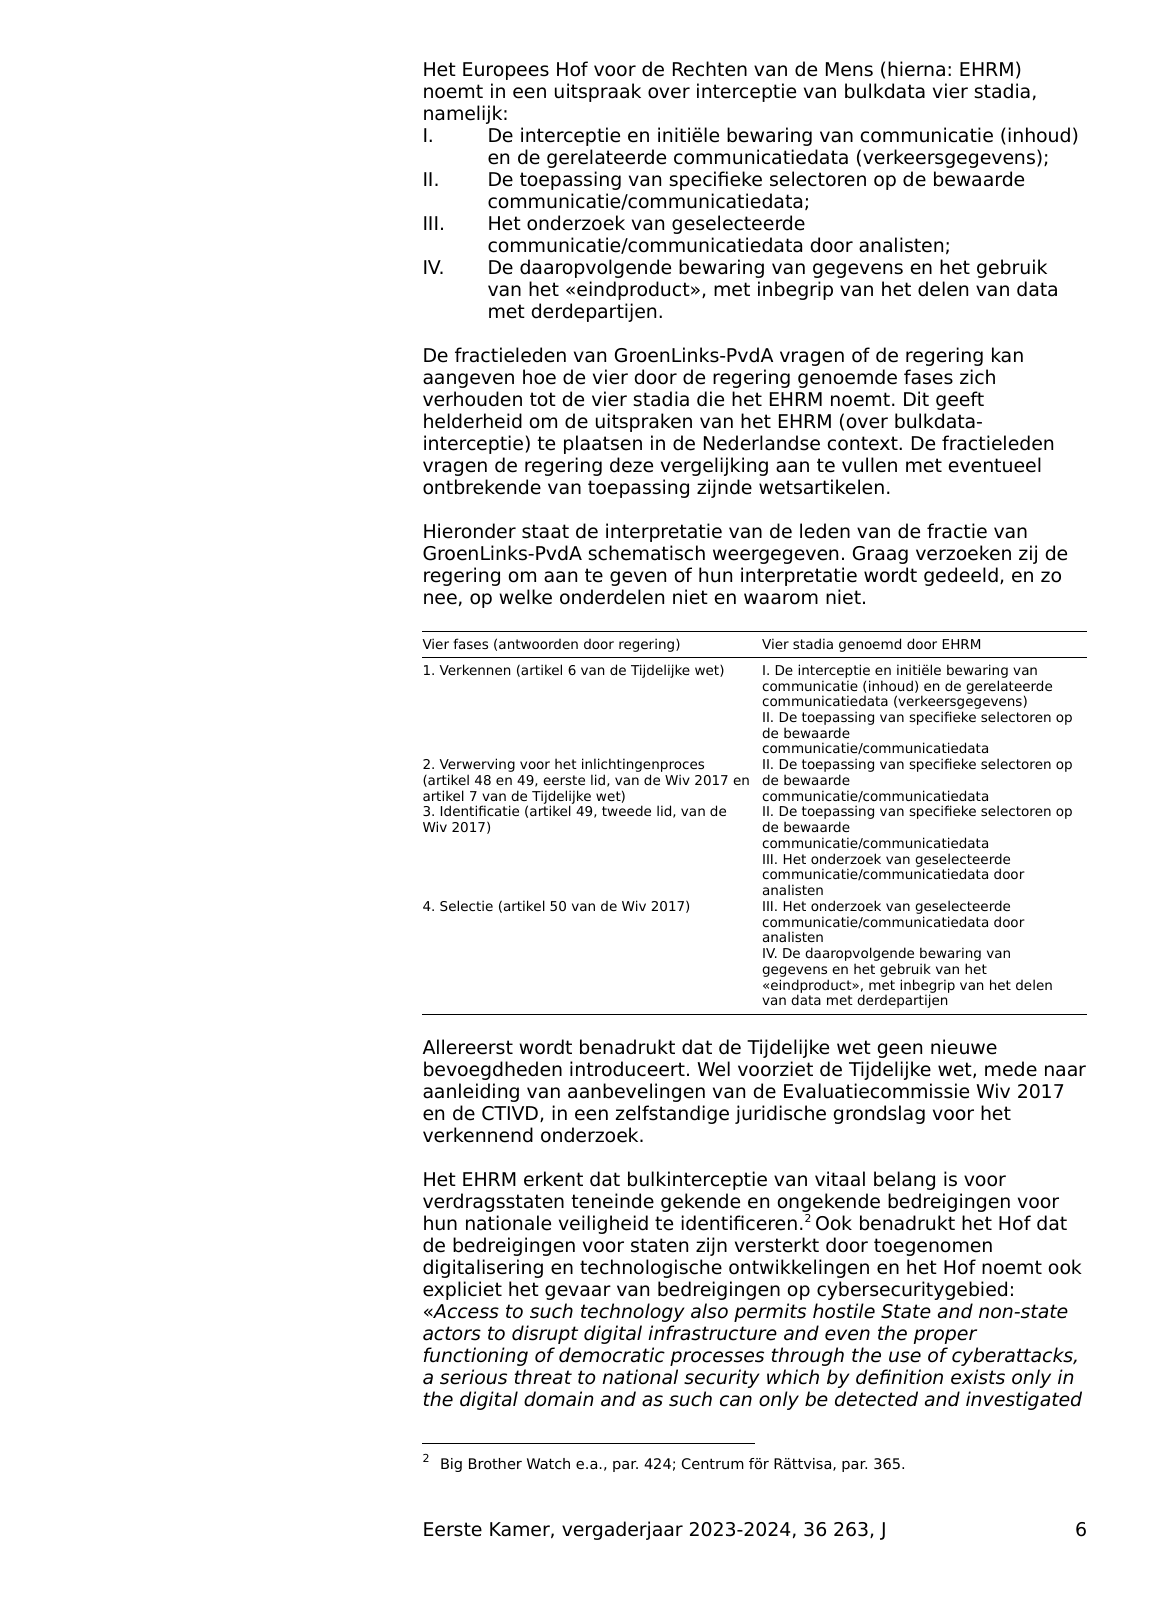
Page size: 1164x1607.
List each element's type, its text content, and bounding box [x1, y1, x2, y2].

table_cell 3. Identificatie (artikel 49, tweede lid, van de Wiv 2017) [422, 804, 756, 899]
table_cell 2. Verwerving voor het inlichtingenproces (artikel 48 en 49, eerste lid, van de Wiv 2017 en artikel 7 van de Tijdelijke wet) [422, 757, 756, 804]
table_cell I. De interceptie en initiële bewaring van communicatie (inhoud) en de gerelateerde communicatiedata (verkeersgegevens) II. De toepassing van specifieke selectoren op de bewaarde communicatie/communicatiedata [756, 658, 1087, 757]
text IV. De daaropvolgende bewaring van gegevens en het gebruik van het «eindproduct», met inbegrip van het delen van data met derdepartijen. [422, 257, 1087, 323]
text Big Brother Watch e.a., par. 424; Centrum för Rättvisa, par. 365. [422, 1452, 1087, 1474]
text Allereerst wordt benadrukt dat de Tijdelijke wet geen nieuwe bevoegdheden introduceert. Wel voorziet de Tijdelijke wet, mede naar aanleiding van aanbevelingen van de Evaluatiecommissie Wiv 2017 en de CTIVD, in een zelfstandige juridische grondslag voor het verkennend onderzoek. [422, 1037, 1087, 1147]
text De fractieleden van GroenLinks-PvdA vragen of de regering kan aangeven hoe de vier door de regering genoemde fases zich verhouden tot de vier stadia die het EHRM noemt. Dit geeft helderheid om de uitspraken van het EHRM (over bulkdata-interceptie) te plaatsen in de Nederlandse context. De fractieleden vragen de regering deze vergelijking aan te vullen met eventueel ontbrekende van toepassing zijnde wetsartikelen. [422, 345, 1087, 499]
table_cell II. De toepassing van specifieke selectoren op de bewaarde communicatie/communicatiedata III. Het onderzoek van geselecteerde communicatie/communicatiedata door analisten [756, 804, 1087, 899]
table_cell [422, 946, 756, 1013]
table_cell II. De toepassing van specifieke selectoren op de bewaarde communicatie/communicatiedata [756, 757, 1087, 804]
text II. De toepassing van specifieke selectoren op de bewaarde communicatie/communicatiedata; [422, 169, 1087, 213]
table_cell IV. De daaropvolgende bewaring van gegevens en het gebruik van het «eindproduct», met inbegrip van het delen van data met derdepartijen [756, 946, 1087, 1013]
text III. Het onderzoek van geselecteerde communicatie/communicatiedata door analisten; [422, 213, 1087, 257]
table_header Vier fases (antwoorden door regering) [422, 632, 756, 657]
table_header Vier stadia genoemd door EHRM [756, 632, 1087, 657]
table_cell 4. Selectie (artikel 50 van de Wiv 2017) [422, 899, 756, 946]
text Het Europees Hof voor de Rechten van de Mens (hierna: EHRM) noemt in een uitspraak over interceptie van bulkdata vier stadia, namelijk: [422, 59, 1087, 125]
table_cell 1. Verkennen (artikel 6 van de Tijdelijke wet) [422, 658, 756, 757]
text Hieronder staat de interpretatie van de leden van de fractie van GroenLinks-PvdA schematisch weergegeven. Graag verzoeken zij de regering om aan te geven of hun interpretatie wordt gedeeld, en zo nee, op welke onderdelen niet en waarom niet. [422, 521, 1087, 609]
text I. De interceptie en initiële bewaring van communicatie (inhoud) en de gerelateerde communicatiedata (verkeersgegevens); [422, 125, 1087, 169]
text Het EHRM erkent dat bulkinterceptie van vitaal belang is voor verdragsstaten teneinde gekende en ongekende bedreigingen voor hun nationale veiligheid te identificeren.Ook benadrukt het Hof dat de bedreigingen voor staten zijn versterkt door toegenomen digitalisering en technologische ontwikkelingen en het Hof noemt ook expliciet het gevaar van bedreigingen op cybersecuritygebied: «Access to such technology also permits hostile State and non-state actors to disrupt digital infrastructure and even the proper functioning of democratic processes through the use of cyberattacks, a serious threat to national security which by definition exists only in the digital domain and as such can only be detected and investigated [422, 1169, 1087, 1411]
table_cell III. Het onderzoek van geselecteerde communicatie/communicatiedata door analisten [756, 899, 1087, 946]
